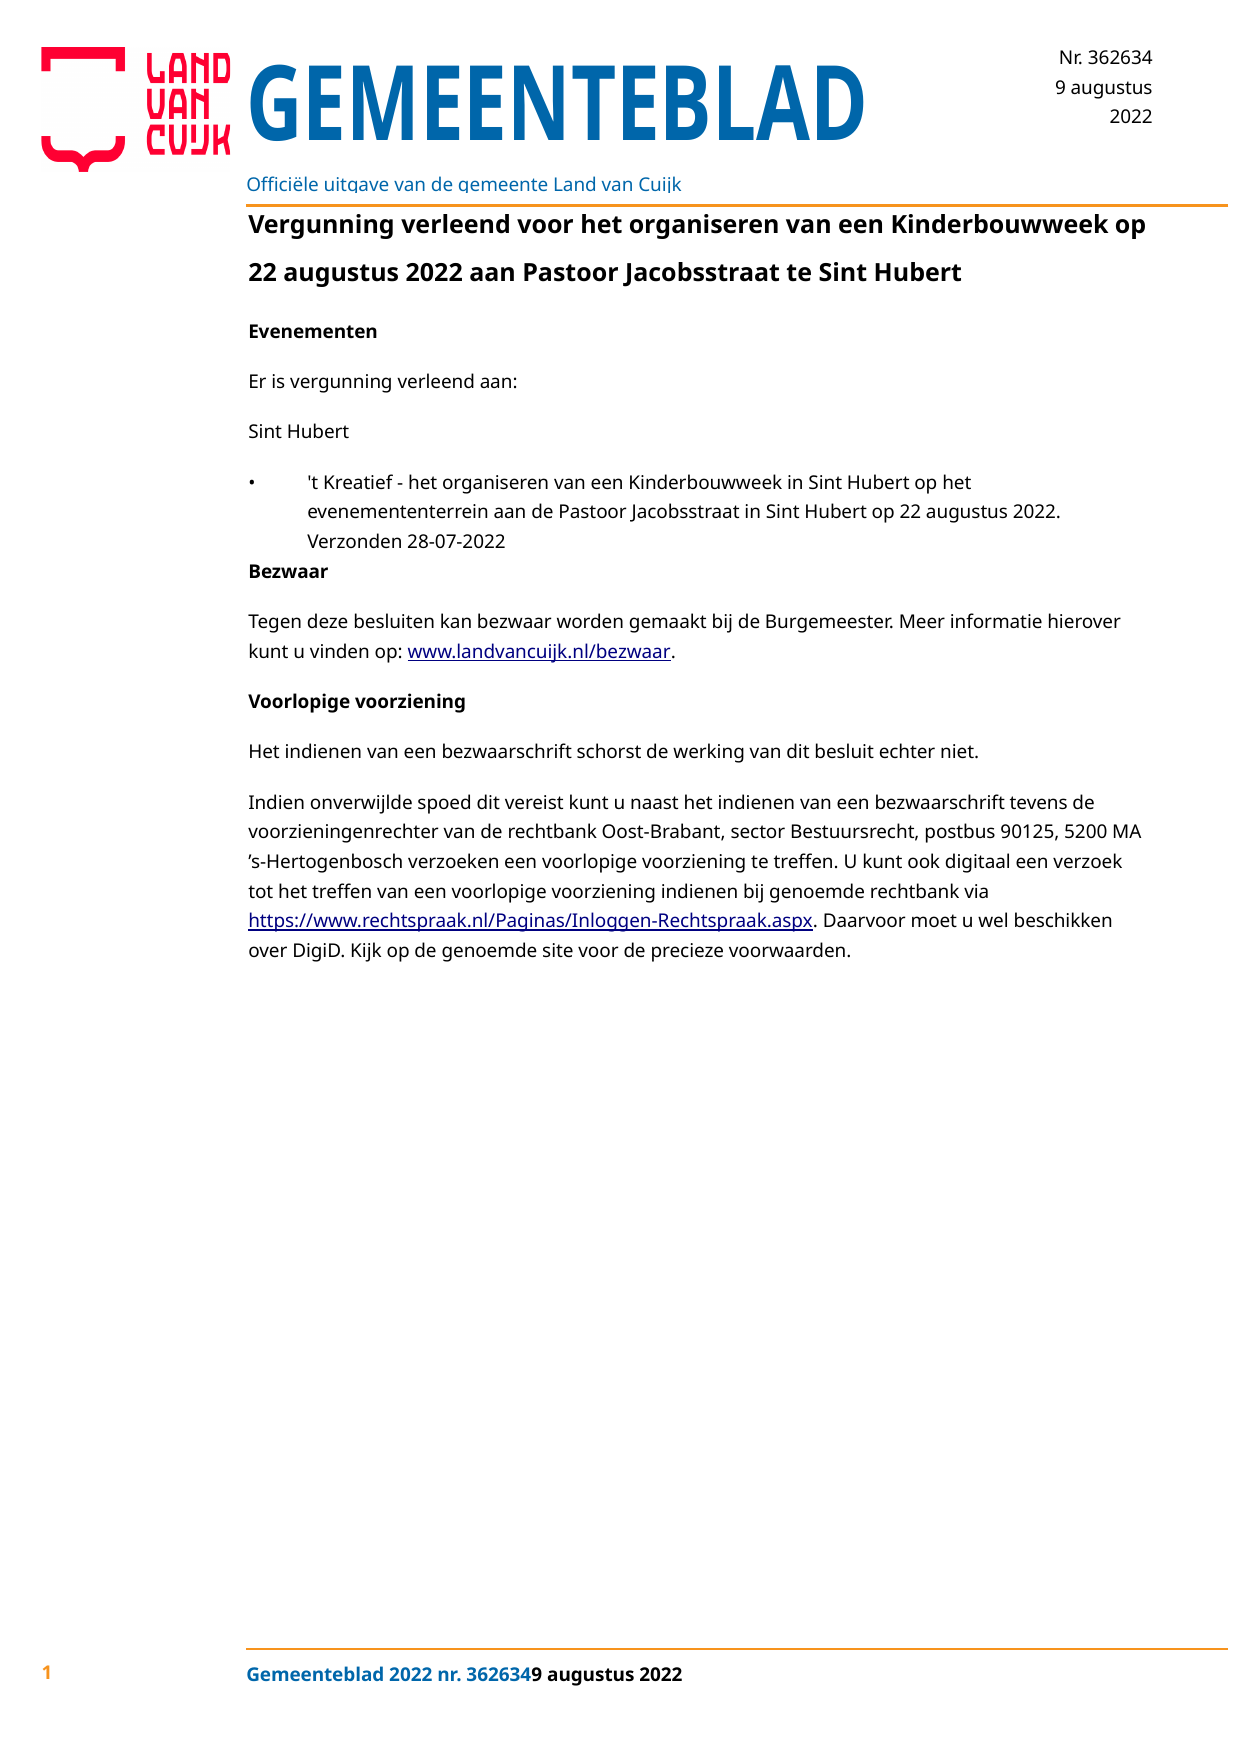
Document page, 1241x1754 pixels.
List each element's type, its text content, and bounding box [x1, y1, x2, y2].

text Tegen deze besluiten kan bezwaar worden gemaakt bij de Burgemeester. Meer informatie hierover kunt u vinden op: www.landvancuijk.nl/bezwaar. [248, 608, 1152, 664]
text Het indienen van een bezwaarschrift schorst de werking van dit besluit echter niet. [248, 739, 1152, 764]
text Voorlopige voorziening [248, 688, 1152, 714]
text Evenementen [248, 318, 1152, 344]
text Sint Hubert [248, 419, 1152, 444]
text Er is vergunning verleend aan: [248, 368, 1152, 394]
text Indien onverwijlde spoed dit vereist kunt u naast het indienen van een bezwaarschrift tevens de voorzieningenrechter van de rechtbank Oost-Brabant, sector Bestuursrecht, postbus 90125, 5200 MA ’s-Hertogenbosch verzoeken een voorlopige voorziening te treffen. U kunt ook digitaal een verzoek tot het treffen van een voorlopige voorziening indienen bij genoemde rechtbank via https://www.rechtspraak.nl/Paginas/Inloggen-Rechtspraak.aspx. Daarvoor moet u wel beschikken over DigiD. Kijk op de genoemde site voor de precieze voorwaarden. [248, 789, 1152, 963]
text Bezwaar [248, 558, 1152, 584]
picture [41, 47, 231, 172]
list 't Kreatief - het organiseren van een Kinderbouwweek in Sint Hubert op het evenemententerrein aan de Pastoor Jacobsstraat in Sint Hubert op 22 augustus 2022. Verzonden 28-07-2022 [248, 469, 1152, 554]
text Vergunning verleend voor het organiseren van een Kinderbouwweek op 22 augustus 2022 aan Pastoor Jacobsstraat te Sint Hubert [248, 207, 1152, 288]
